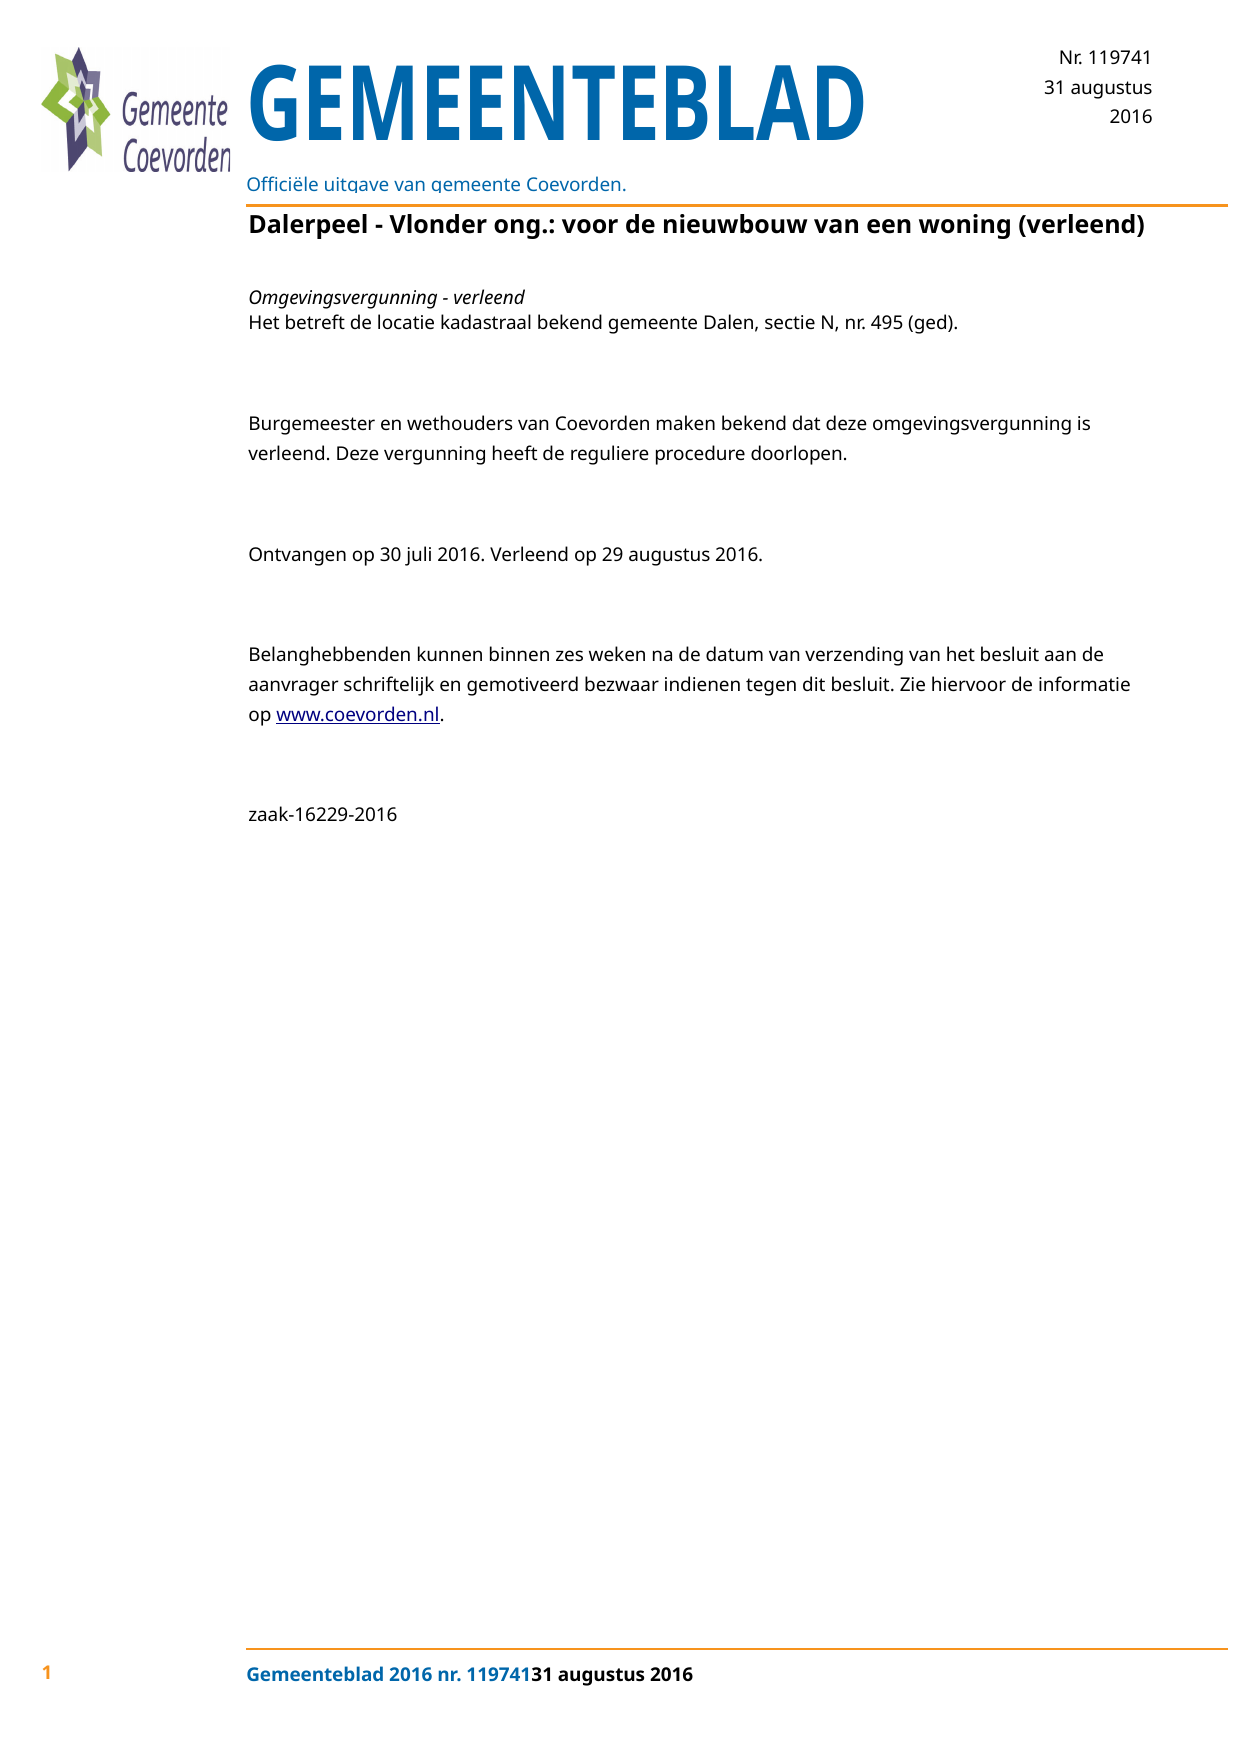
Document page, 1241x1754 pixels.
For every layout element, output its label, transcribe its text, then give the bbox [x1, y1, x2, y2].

text Belanghebbenden kunnen binnen zes weken na de datum van verzending van het besluit aan de aanvrager schriftelijk en gemotiveerd bezwaar indienen tegen dit besluit. Zie hiervoor de informatie op www.coevorden.nl. [248, 642, 1152, 727]
text Omgevingsvergunning - verleend [248, 284, 1152, 309]
text Ontvangen op 30 juli 2016. Verleend op 29 augustus 2016. [248, 541, 1152, 567]
picture [41, 47, 231, 172]
text Dalerpeel - Vlonder ong.: voor de nieuwbouw van een woning (verleend) [248, 207, 1152, 241]
text Burgemeester en wethouders van Coevorden maken bekend dat deze omgevingsvergunning is verleend. Deze vergunning heeft de reguliere procedure doorlopen. [248, 410, 1152, 466]
text zaak-16229-2016 [248, 802, 1152, 827]
text Het betreft de locatie kadastraal bekend gemeente Dalen, sectie N, nr. 495 (ged). [248, 309, 1152, 335]
